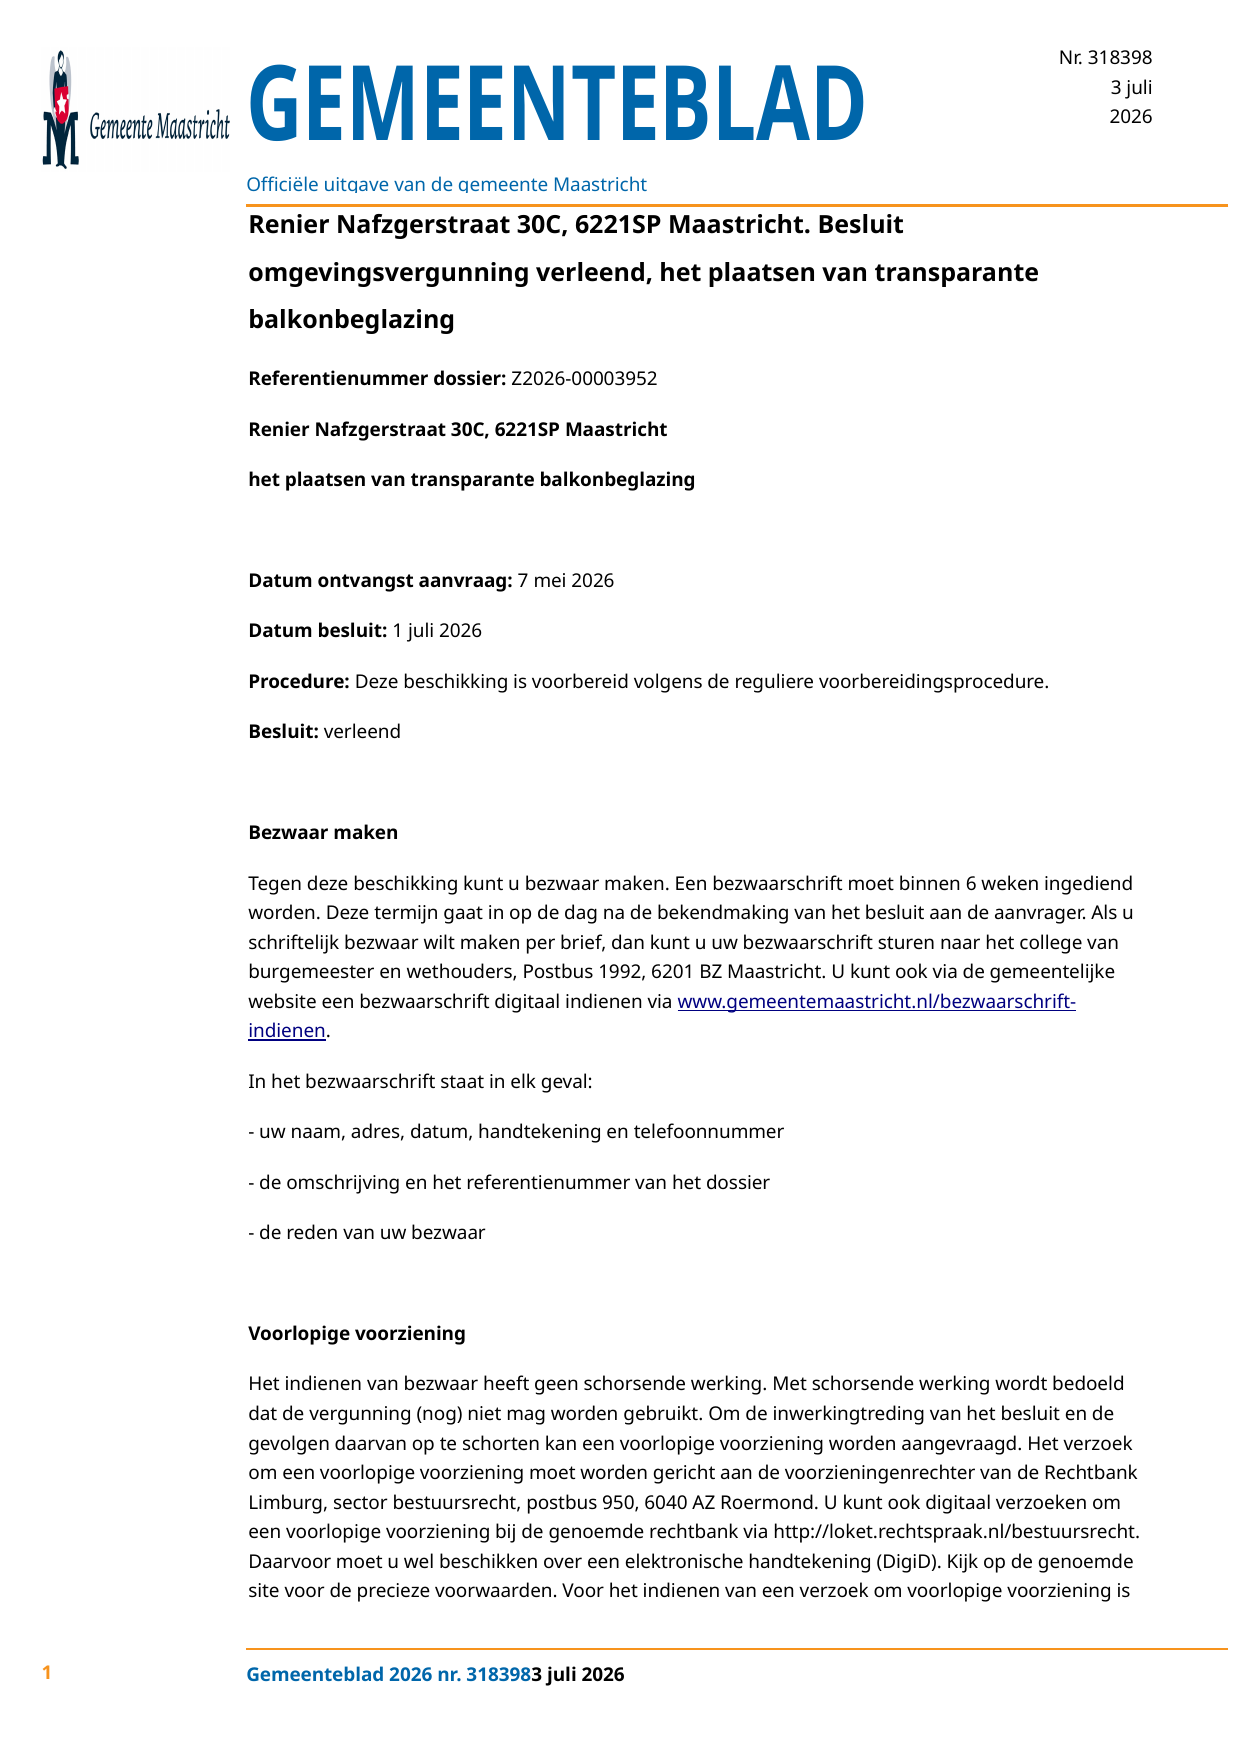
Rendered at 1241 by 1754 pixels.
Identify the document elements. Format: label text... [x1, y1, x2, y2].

text Datum ontvangst aanvraag: 7 mei 2026 [248, 567, 1152, 593]
picture [41, 47, 231, 172]
text Procedure: Deze beschikking is voorbereid volgens de reguliere voorbereidingsprocedure. [248, 668, 1152, 694]
text het plaatsen van transparante balkonbeglazing [248, 466, 1152, 492]
text In het bezwaarschrift staat in elk geval: [248, 1068, 1152, 1094]
text Renier Nafzgerstraat 30C, 6221SP Maastricht. Besluit omgevingsvergunning verleend, het plaatsen van transparante balkonbeglazing [248, 207, 1152, 336]
text Bezwaar maken [248, 819, 1152, 845]
text Het indienen van bezwaar heeft geen schorsende werking. Met schorsende werking wordt bedoeld dat de vergunning (nog) niet mag worden gebruikt. Om de inwerkingtreding van het besluit en de gevolgen daarvan op te schorten kan een voorlopige voorziening worden aangevraagd. Het verzoek om een voorlopige voorziening moet worden gericht aan de voorzieningenrechter van de Rechtbank Limburg, sector bestuursrecht, postbus 950, 6040 AZ Roermond. U kunt ook digitaal verzoeken om een voorlopige voorziening bij de genoemde rechtbank via http://loket.rechtspraak.nl/bestuursrecht. Daarvoor moet u wel beschikken over een elektronische handtekening (DigiD). Kijk op de genoemde site voor de precieze voorwaarden. Voor het indienen van een verzoek om voorlopige voorziening is [248, 1371, 1152, 1603]
text Besluit: verleend [248, 718, 1152, 744]
text Datum besluit: 1 juli 2026 [248, 618, 1152, 643]
text - uw naam, adres, datum, handtekening en telefoonnummer [248, 1118, 1152, 1144]
text Referentienummer dossier: Z2026-00003952 [248, 366, 1152, 391]
text Tegen deze beschikking kunt u bezwaar maken. Een bezwaarschrift moet binnen 6 weken ingediend worden. Deze termijn gaat in op de dag na de bekendmaking van het besluit aan de aanvrager. Als u schriftelijk bezwaar wilt maken per brief, dan kunt u uw bezwaarschrift sturen naar het college van burgemeester en wethouders, Postbus 1992, 6201 BZ Maastricht. U kunt ook via de gemeentelijke website een bezwaarschrift digitaal indienen via www.gemeentemaastricht.nl/bezwaarschrift-indienen. [248, 870, 1152, 1043]
text Voorlopige voorziening [248, 1320, 1152, 1346]
text - de omschrijving en het referentienummer van het dossier [248, 1169, 1152, 1194]
text - de reden van uw bezwaar [248, 1219, 1152, 1245]
text Renier Nafzgerstraat 30C, 6221SP Maastricht [248, 416, 1152, 442]
